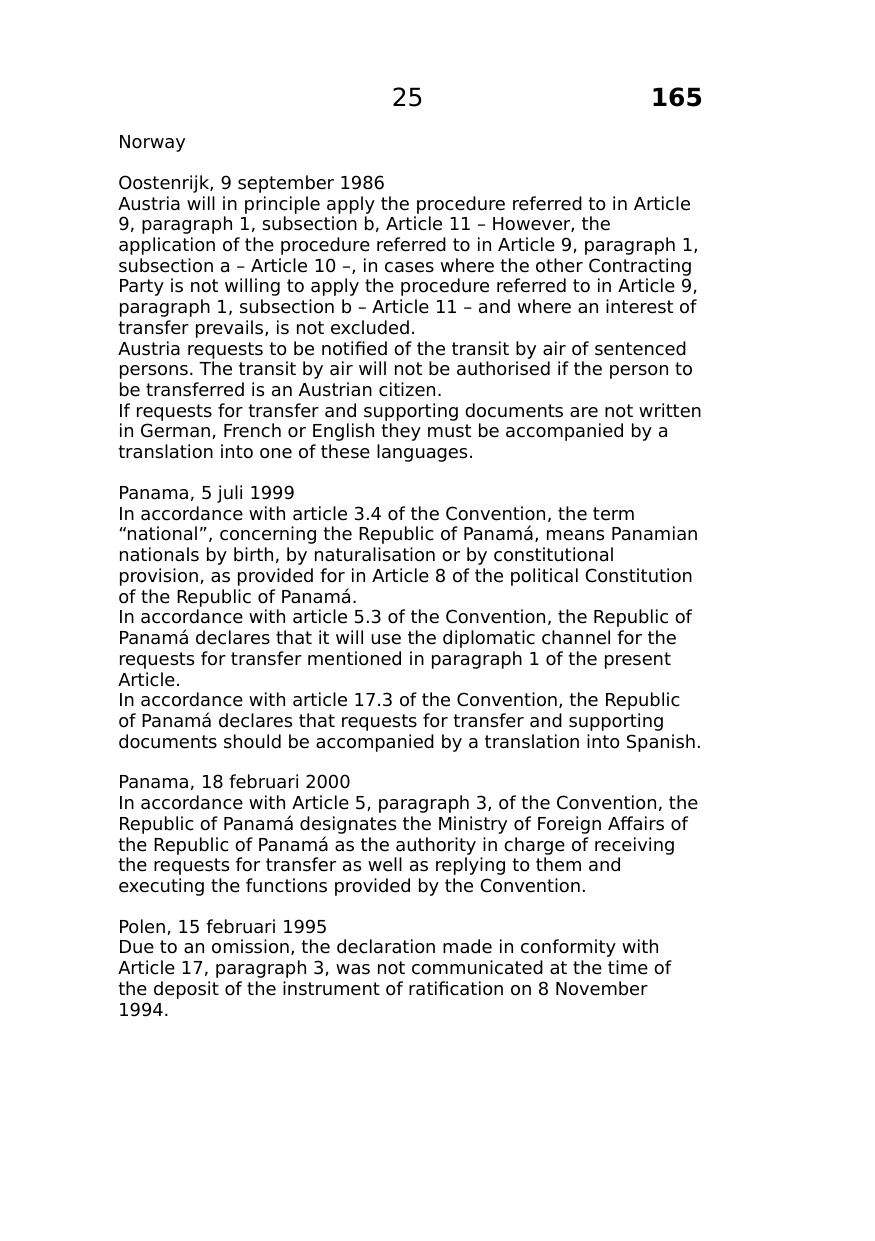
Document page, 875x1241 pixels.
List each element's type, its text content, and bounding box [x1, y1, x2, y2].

text Panama, 5 juli 1999 [118, 483, 703, 503]
text In accordance with article 3.4 of the Convention, the term “national”, concerning the Republic of Panamá, means Panamian nationals by birth, by naturalisation or by constitutional provision, as provided for in Article 8 of the political Constitution of the Republic of Panamá. [118, 503, 703, 607]
text Norway [118, 132, 703, 153]
text Austria requests to be notified of the transit by air of sentenced persons. The transit by air will not be authorised if the person to be transferred is an Austrian citizen. [118, 338, 703, 401]
text Oostenrijk, 9 september 1986 [118, 173, 703, 193]
text If requests for transfer and supporting documents are not written in German, French or English they must be accompanied by a translation into one of these languages. [118, 401, 703, 463]
text Due to an omission, the declaration made in conformity with Article 17, paragraph 3, was not communicated at the time of the deposit of the instrument of ratification on 8 November 1994. [118, 937, 703, 1020]
text In accordance with article 5.3 of the Convention, the Republic of Panamá declares that it will use the diplomatic channel for the requests for transfer mentioned in paragraph 1 of the present Article. [118, 607, 703, 690]
text Panama, 18 februari 2000 [118, 772, 703, 793]
text Austria will in principle apply the procedure referred to in Article 9, paragraph 1, subsection b, Article 11 – However, the application of the procedure referred to in Article 9, paragraph 1, subsection a – Article 10 –, in cases where the other Contracting Party is not willing to apply the procedure referred to in Article 9, paragraph 1, subsection b – Article 11 – and where an interest of transfer prevails, is not excluded. [118, 193, 703, 338]
text In accordance with Article 5, paragraph 3, of the Convention, the Republic of Panamá designates the Ministry of Foreign Affairs of the Republic of Panamá as the authority in charge of receiving the requests for transfer as well as replying to them and executing the functions provided by the Convention. [118, 793, 703, 897]
text Polen, 15 februari 1995 [118, 917, 703, 937]
text In accordance with article 17.3 of the Convention, the Republic of Panamá declares that requests for transfer and supporting documents should be accompanied by a translation into Spanish. [118, 690, 703, 752]
